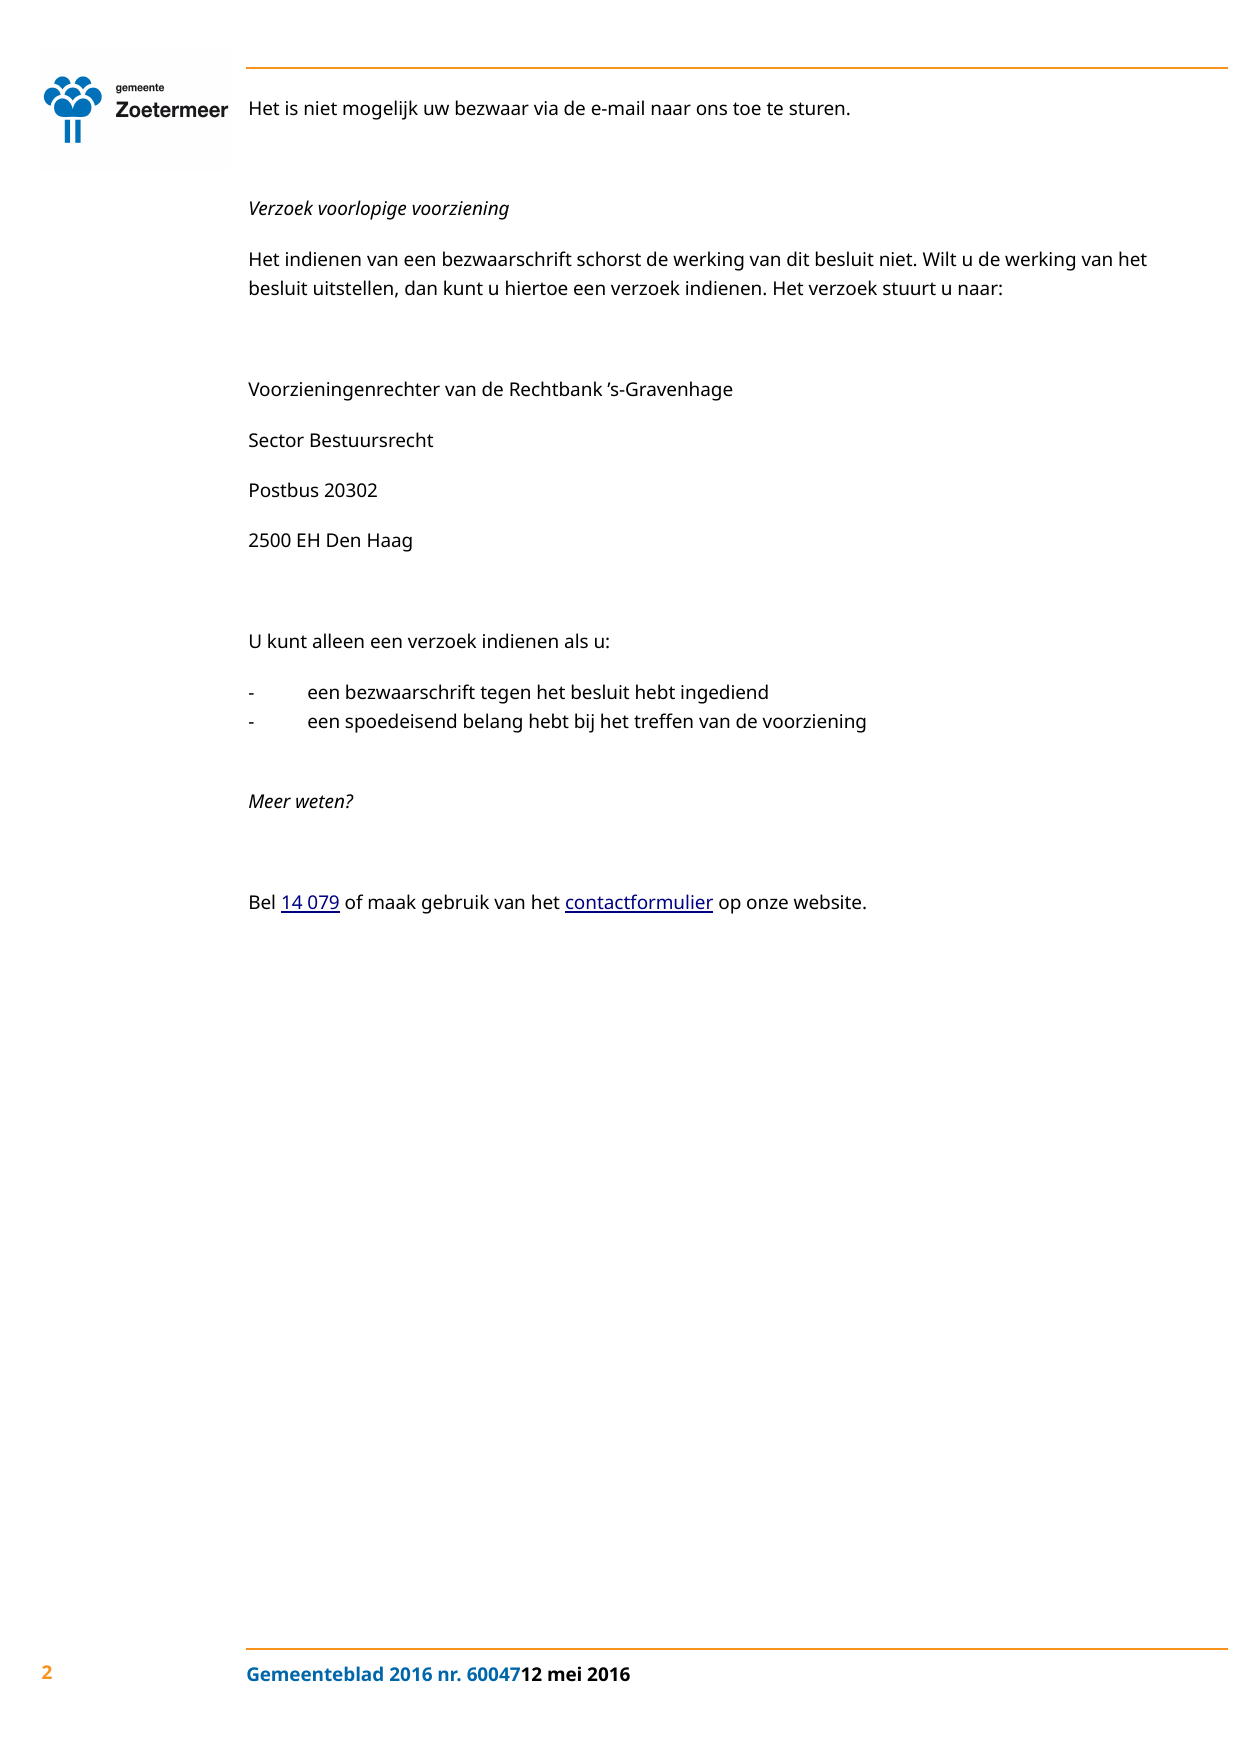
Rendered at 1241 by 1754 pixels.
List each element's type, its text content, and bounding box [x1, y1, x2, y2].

text Meer weten? [248, 788, 1152, 814]
text Voorzieningenrechter van de Rechtbank ’s-Gravenhage [248, 376, 1152, 402]
picture [41, 47, 231, 172]
text Het indienen van een bezwaarschrift schorst de werking van dit besluit niet. Wilt u de werking van het besluit uitstellen, dan kunt u hiertoe een verzoek indienen. Het verzoek stuurt u naar: [248, 246, 1152, 301]
list een bezwaarschrift tegen het besluit hebt ingediend [248, 679, 1152, 705]
list een spoedeisend belang hebt bij het treffen van de voorziening [248, 708, 1152, 734]
text Bel 14 079 of maak gebruik van het contactformulier op onze website. [248, 889, 1152, 915]
text 2500 EH Den Haag [248, 528, 1152, 553]
text Sector Bestuursrecht [248, 427, 1152, 453]
text Postbus 20302 [248, 477, 1152, 503]
text Het is niet mogelijk uw bezwaar via de e-mail naar ons toe te sturen. [248, 95, 1152, 121]
text U kunt alleen een verzoek indienen als u: [248, 628, 1152, 654]
text Verzoek voorlopige voorziening [248, 196, 1152, 221]
